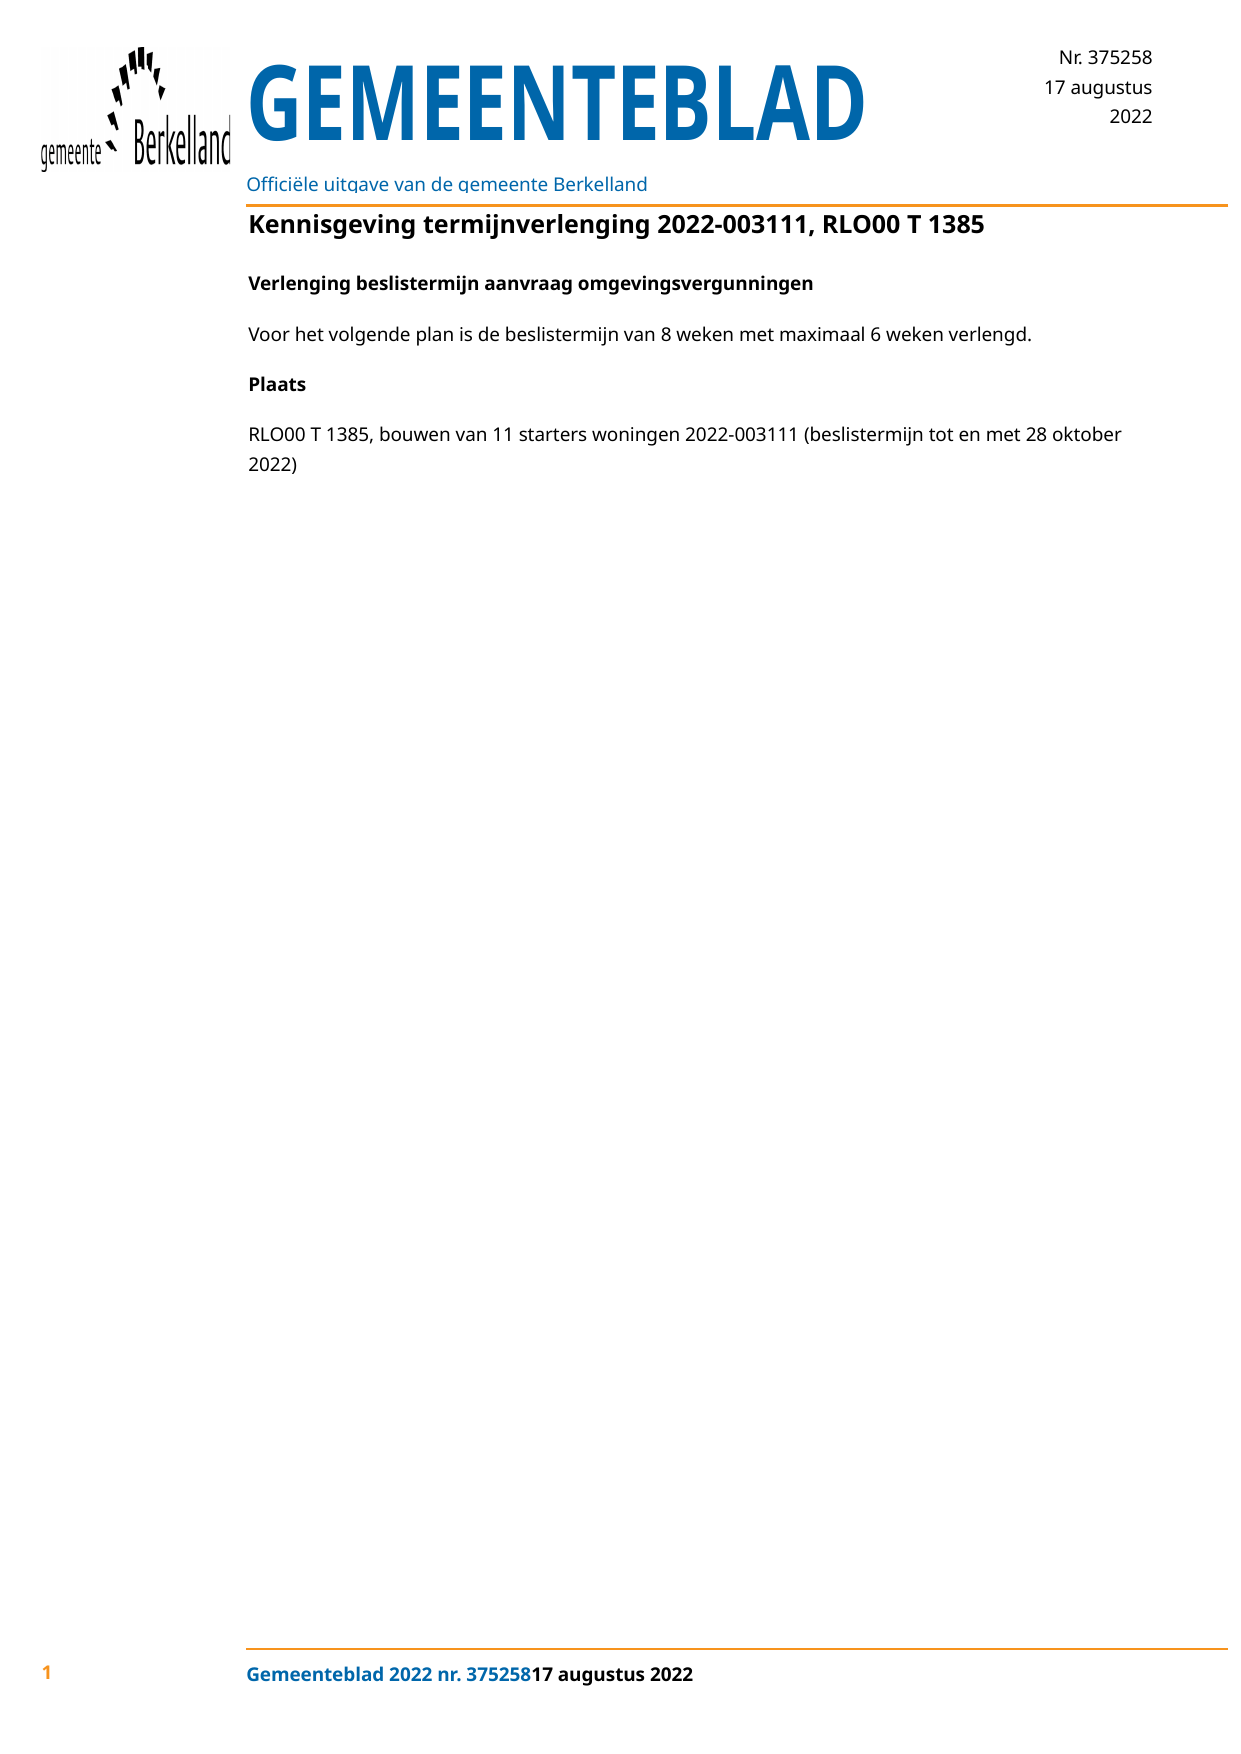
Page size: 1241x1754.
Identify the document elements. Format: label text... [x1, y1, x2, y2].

text RLO00 T 1385, bouwen van 11 starters woningen 2022-003111 (beslistermijn tot en met 28 oktober 2022) [248, 422, 1152, 477]
text Kennisgeving termijnverlenging 2022-003111, RLO00 T 1385 [248, 207, 1152, 241]
text Plaats [248, 371, 1152, 397]
text Voor het volgende plan is de beslistermijn van 8 weken met maximaal 6 weken verlengd. [248, 321, 1152, 346]
text Verlenging beslistermijn aanvraag omgevingsvergunningen [248, 270, 1152, 296]
picture [41, 47, 231, 172]
